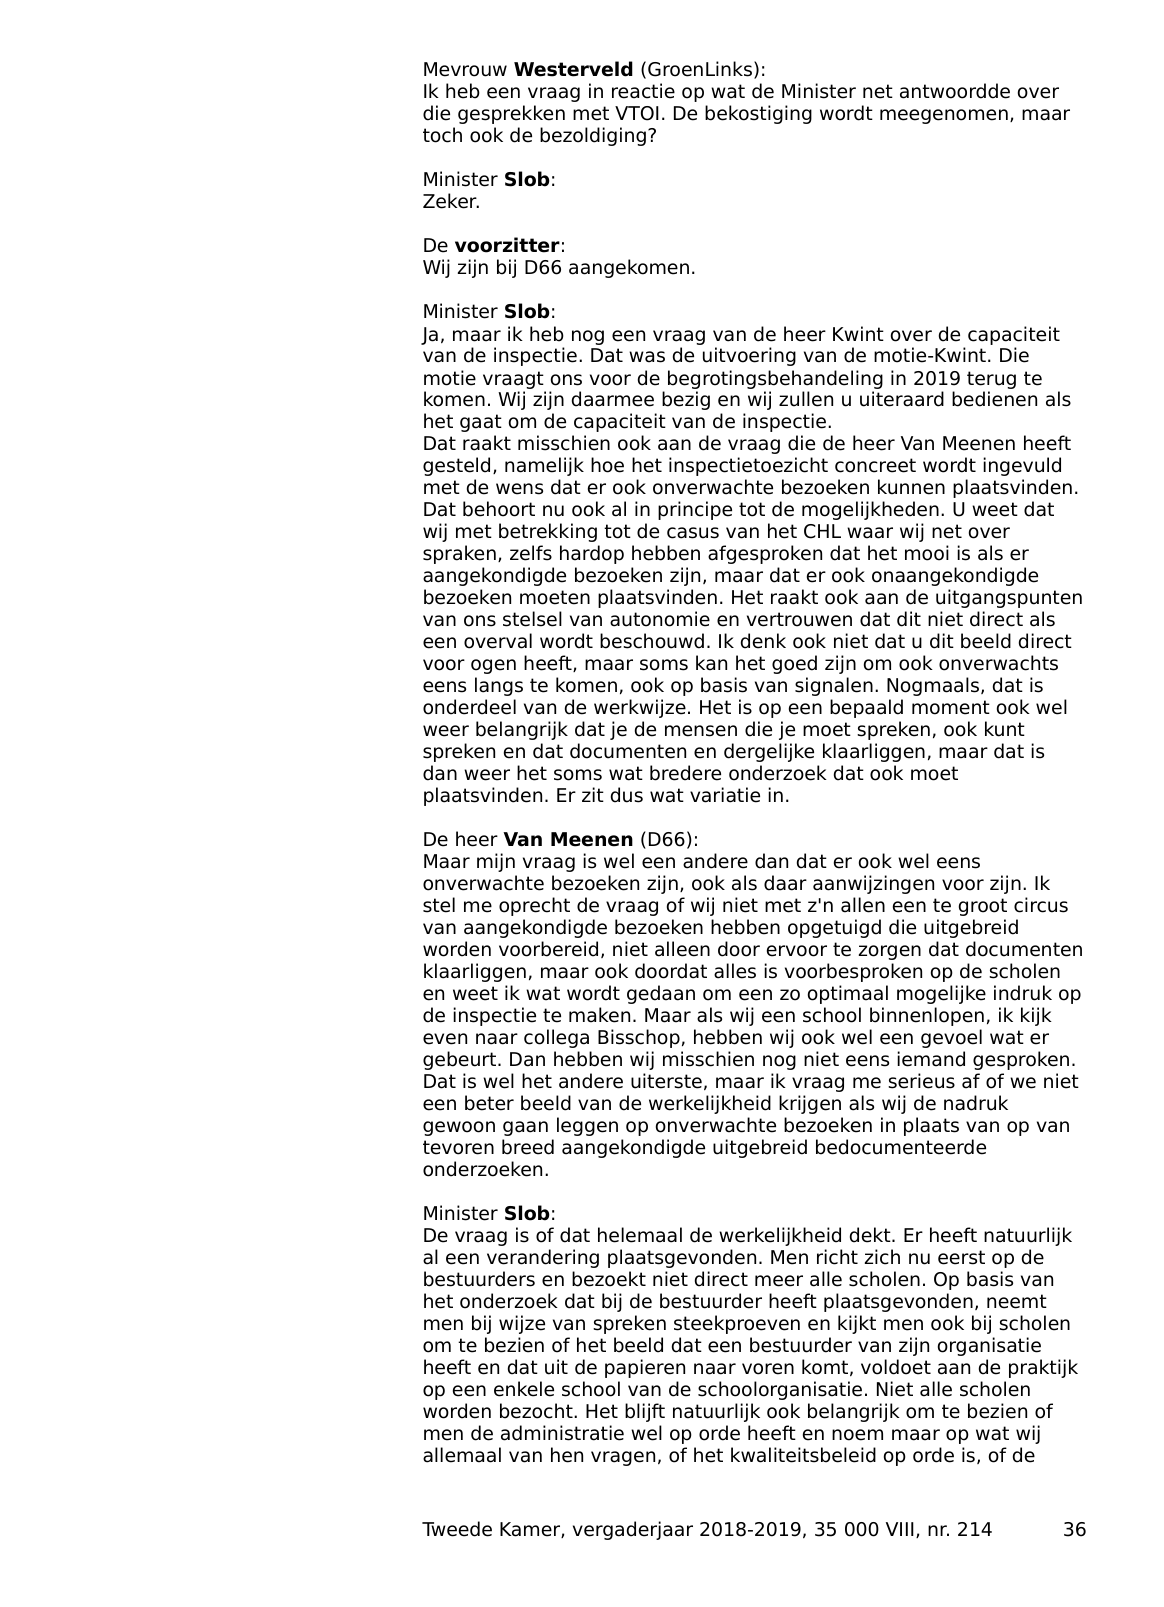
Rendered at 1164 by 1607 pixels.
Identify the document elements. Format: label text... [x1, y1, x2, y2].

text Zeker. [422, 191, 1087, 213]
text Minister Slob: [422, 169, 1087, 191]
text De vraag is of dat helemaal de werkelijkheid dekt. Er heeft natuurlijk al een verandering plaatsgevonden. Men richt zich nu eerst op de bestuurders en bezoekt niet direct meer alle scholen. Op basis van het onderzoek dat bij de bestuurder heeft plaatsgevonden, neemt men bij wijze van spreken steekproeven en kijkt men ook bij scholen om te bezien of het beeld dat een bestuurder van zijn organisatie heeft en dat uit de papieren naar voren komt, voldoet aan de praktijk op een enkele school van de schoolorganisatie. Niet alle scholen worden bezocht. Het blijft natuurlijk ook belangrijk om te bezien of men de administratie wel op orde heeft en noem maar op wat wij allemaal van hen vragen, of het kwaliteitsbeleid op orde is, of de [422, 1225, 1087, 1467]
text Ik heb een vraag in reactie op wat de Minister net antwoordde over die gesprekken met VTOI. De bekostiging wordt meegenomen, maar toch ook de bezoldiging? [422, 81, 1087, 147]
text Mevrouw Westerveld (GroenLinks): [422, 59, 1087, 81]
text De voorzitter: [422, 235, 1087, 257]
text Minister Slob: [422, 1203, 1087, 1225]
text Dat raakt misschien ook aan de vraag die de heer Van Meenen heeft gesteld, namelijk hoe het inspectietoezicht concreet wordt ingevuld met de wens dat er ook onverwachte bezoeken kunnen plaatsvinden. Dat behoort nu ook al in principe tot de mogelijkheden. U weet dat wij met betrekking tot de casus van het CHL waar wij net over spraken, zelfs hardop hebben afgesproken dat het mooi is als er aangekondigde bezoeken zijn, maar dat er ook onaangekondigde bezoeken moeten plaatsvinden. Het raakt ook aan de uitgangspunten van ons stelsel van autonomie en vertrouwen dat dit niet direct als een overval wordt beschouwd. Ik denk ook niet dat u dit beeld direct voor ogen heeft, maar soms kan het goed zijn om ook onverwachts eens langs te komen, ook op basis van signalen. Nogmaals, dat is onderdeel van de werkwijze. Het is op een bepaald moment ook wel weer belangrijk dat je de mensen die je moet spreken, ook kunt spreken en dat documenten en dergelijke klaarliggen, maar dat is dan weer het soms wat bredere onderzoek dat ook moet plaatsvinden. Er zit dus wat variatie in. [422, 433, 1087, 807]
text Minister Slob: [422, 301, 1087, 323]
text Ja, maar ik heb nog een vraag van de heer Kwint over de capaciteit van de inspectie. Dat was de uitvoering van de motie-Kwint. Die motie vraagt ons voor de begrotingsbehandeling in 2019 terug te komen. Wij zijn daarmee bezig en wij zullen u uiteraard bedienen als het gaat om de capaciteit van de inspectie. [422, 323, 1087, 433]
text Maar mijn vraag is wel een andere dan dat er ook wel eens onverwachte bezoeken zijn, ook als daar aanwijzingen voor zijn. Ik stel me oprecht de vraag of wij niet met z'n allen een te groot circus van aangekondigde bezoeken hebben opgetuigd die uitgebreid worden voorbereid, niet alleen door ervoor te zorgen dat documenten klaarliggen, maar ook doordat alles is voorbesproken op de scholen en weet ik wat wordt gedaan om een zo optimaal mogelijke indruk op de inspectie te maken. Maar als wij een school binnenlopen, ik kijk even naar collega Bisschop, hebben wij ook wel een gevoel wat er gebeurt. Dan hebben wij misschien nog niet eens iemand gesproken. Dat is wel het andere uiterste, maar ik vraag me serieus af of we niet een beter beeld van de werkelijkheid krijgen als wij de nadruk gewoon gaan leggen op onverwachte bezoeken in plaats van op van tevoren breed aangekondigde uitgebreid bedocumenteerde onderzoeken. [422, 851, 1087, 1181]
text De heer Van Meenen (D66): [422, 829, 1087, 851]
text Wij zijn bij D66 aangekomen. [422, 257, 1087, 279]
